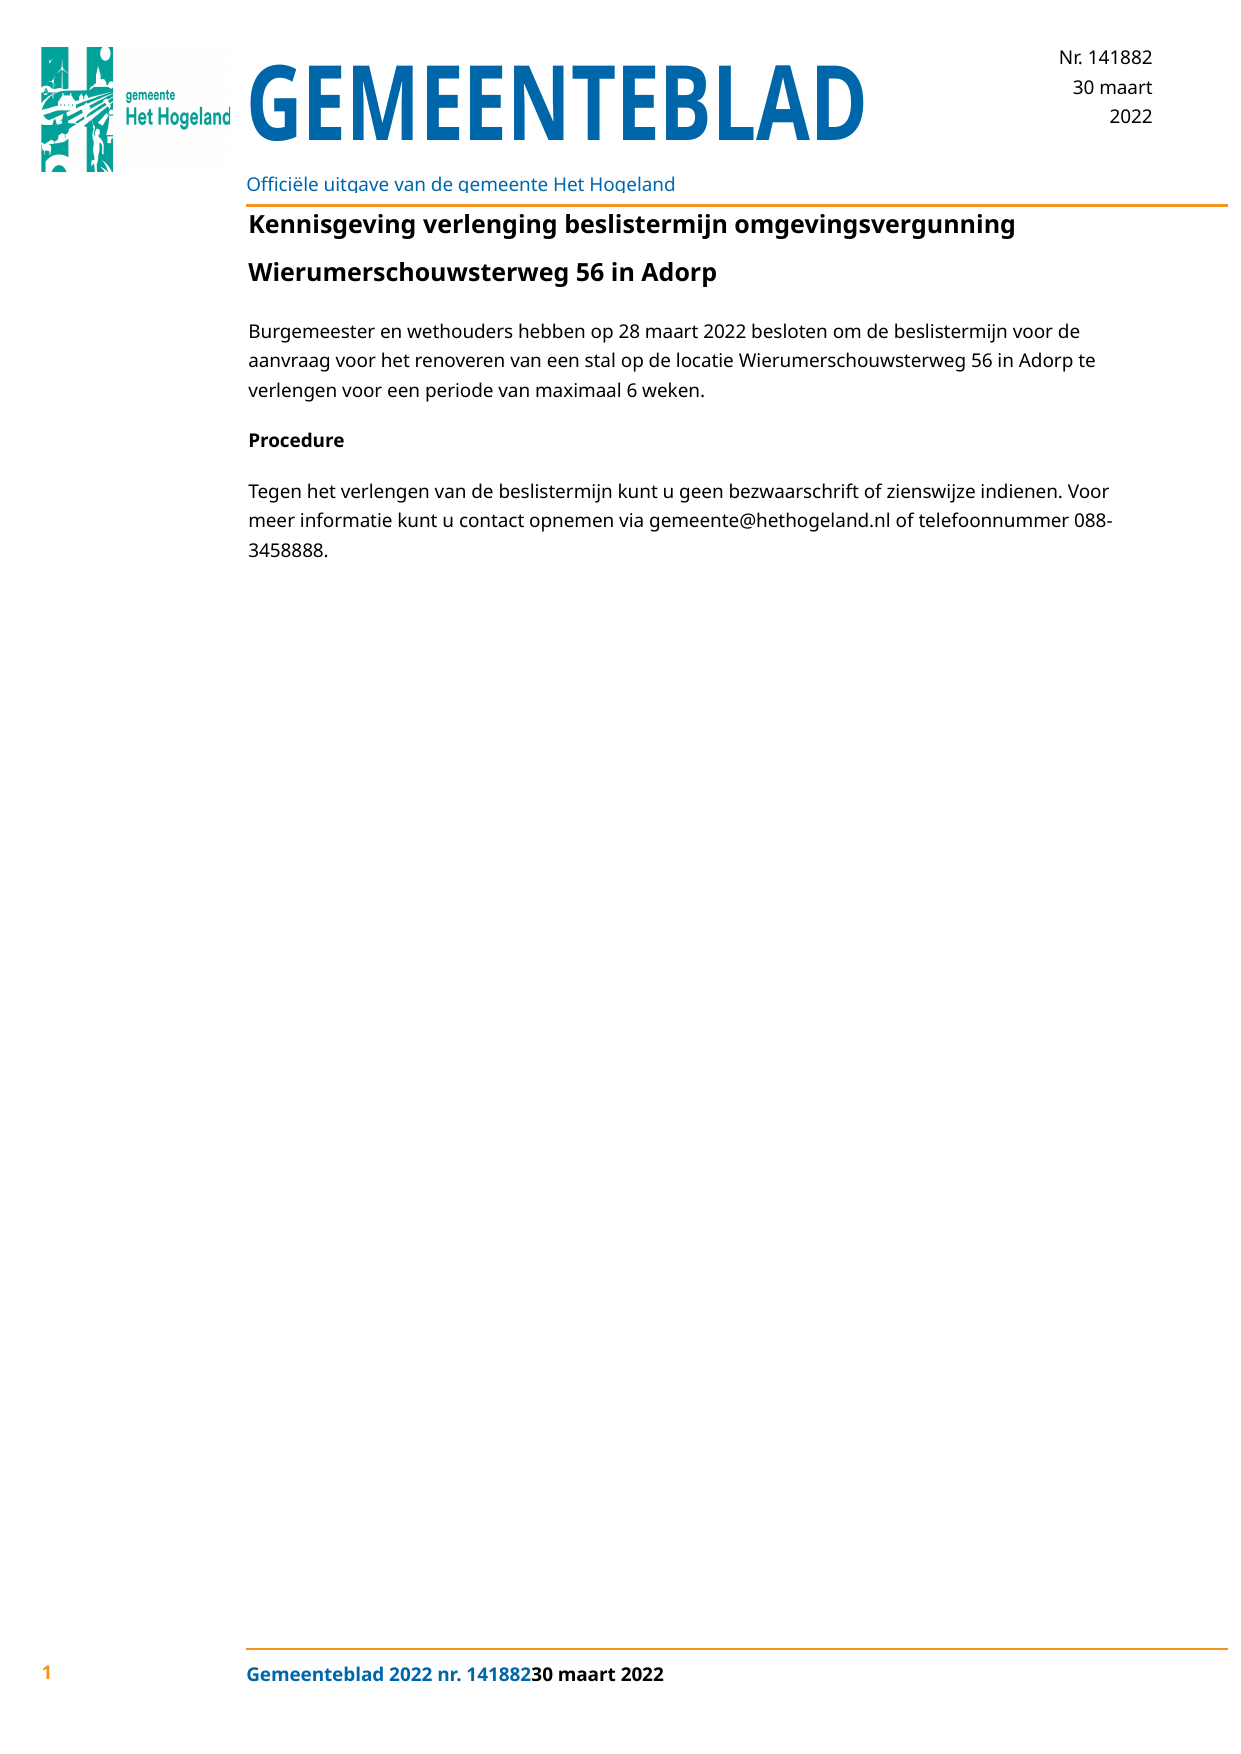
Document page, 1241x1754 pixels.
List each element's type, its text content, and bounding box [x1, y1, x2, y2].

text Tegen het verlengen van de beslistermijn kunt u geen bezwaarschrift of zienswijze indienen. Voor meer informatie kunt u contact opnemen via gemeente@hethogeland.nl of telefoonnummer 088-3458888. [248, 478, 1152, 563]
text Procedure [248, 427, 1152, 453]
text Kennisgeving verlenging beslistermijn omgevingsvergunning Wierumerschouwsterweg 56 in Adorp [248, 207, 1152, 288]
text Burgemeester en wethouders hebben op 28 maart 2022 besloten om de beslistermijn voor de aanvraag voor het renoveren van een stal op de locatie Wierumerschouwsterweg 56 in Adorp te verlengen voor een periode van maximaal 6 weken. [248, 318, 1152, 403]
picture [41, 47, 231, 172]
